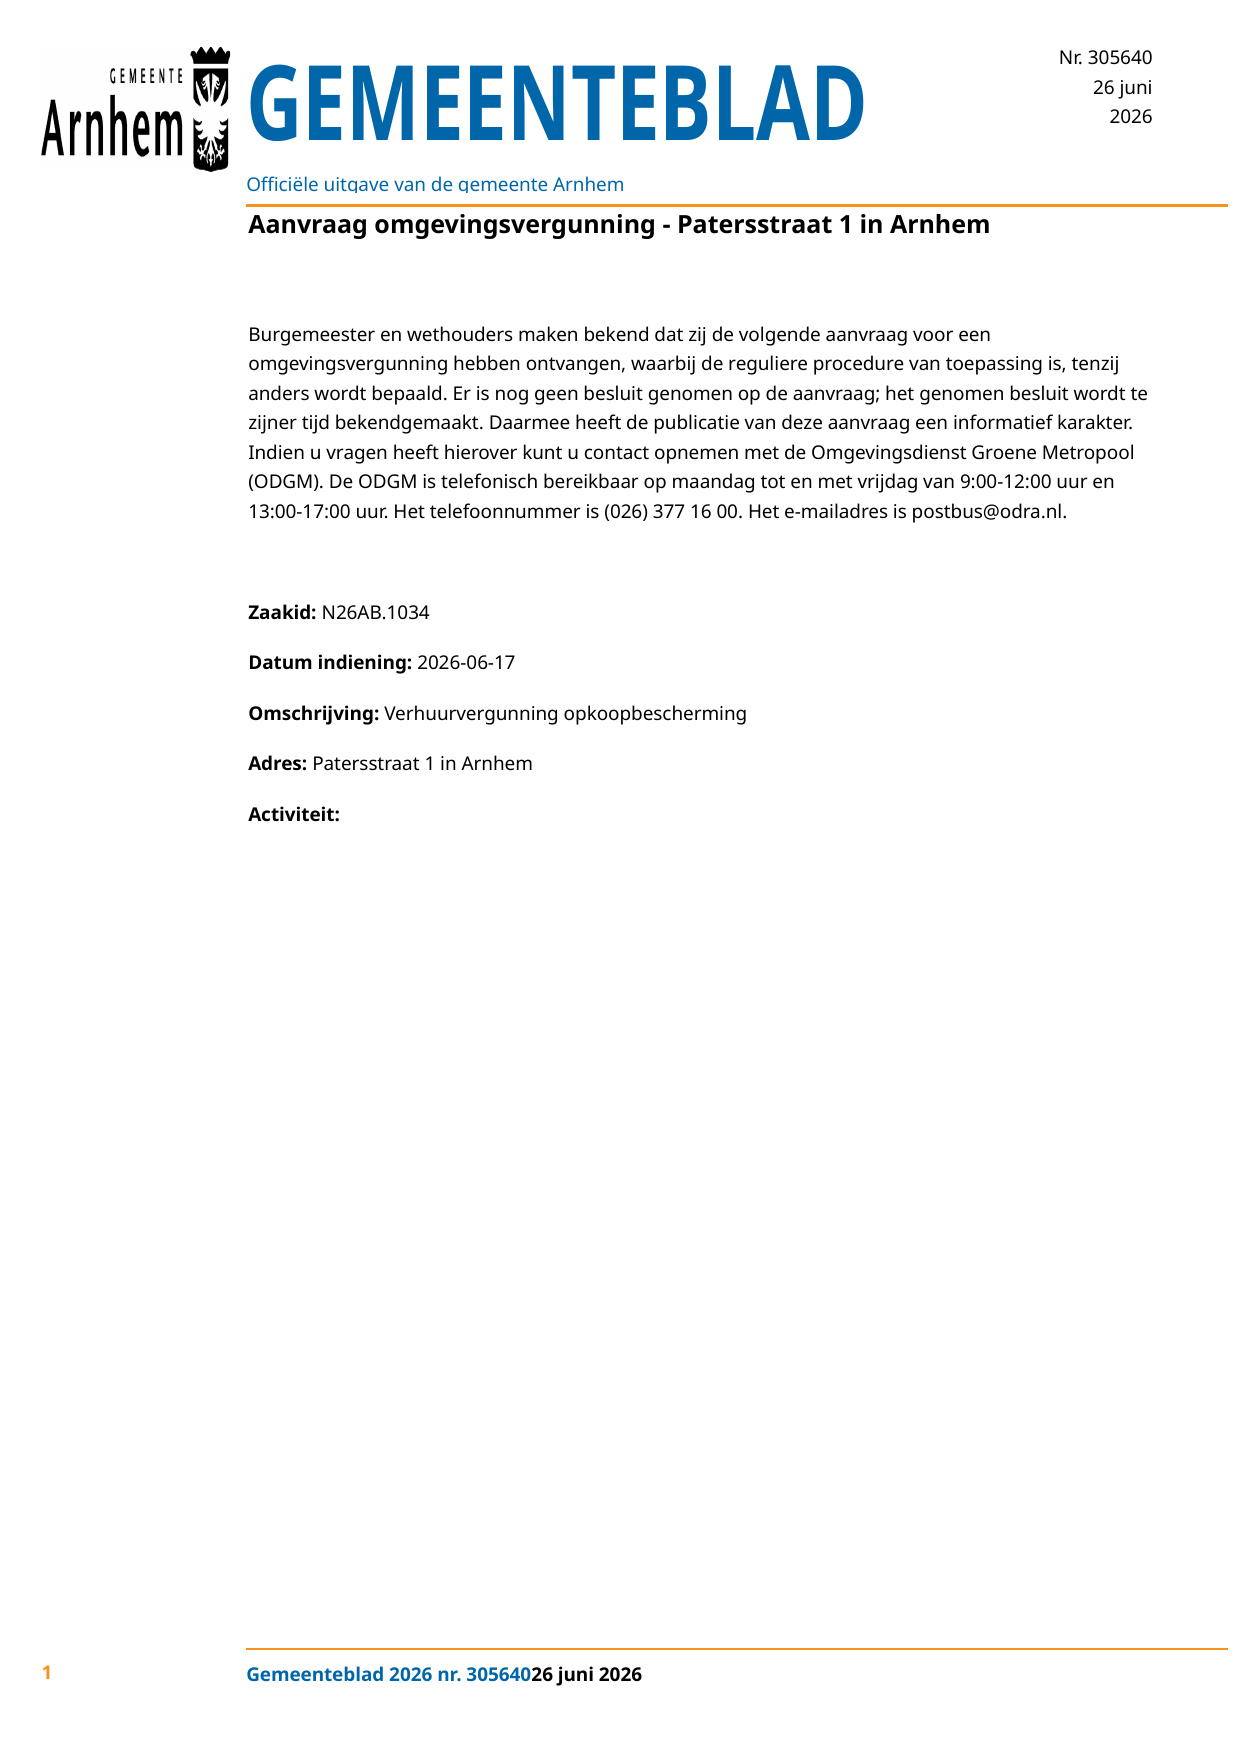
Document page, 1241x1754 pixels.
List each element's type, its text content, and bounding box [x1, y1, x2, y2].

text Aanvraag omgevingsvergunning - Patersstraat 1 in Arnhem [248, 207, 1152, 241]
text Adres: Patersstraat 1 in Arnhem [248, 750, 1152, 776]
text Activiteit: [248, 801, 1152, 826]
text Datum indiening: 2026-06-17 [248, 649, 1152, 675]
text Burgemeester en wethouders maken bekend dat zij de volgende aanvraag voor een omgevingsvergunning hebben ontvangen, waarbij de reguliere procedure van toepassing is, tenzij anders wordt bepaald. Er is nog geen besluit genomen op de aanvraag; het genomen besluit wordt te zijner tijd bekendgemaakt. Daarmee heeft de publicatie van deze aanvraag een informatief karakter. Indien u vragen heeft hierover kunt u contact opnemen met de Omgevingsdienst Groene Metropool (ODGM). De ODGM is telefonisch bereikbaar op maandag tot en met vrijdag van 9:00-12:00 uur en 13:00-17:00 uur. Het telefoonnummer is (026) 377 16 00. Het e-mailadres is postbus@odra.nl. [248, 321, 1152, 524]
picture [41, 47, 231, 172]
text Omschrijving: Verhuurvergunning opkoopbescherming [248, 700, 1152, 726]
text Zaakid: N26AB.1034 [248, 599, 1152, 625]
